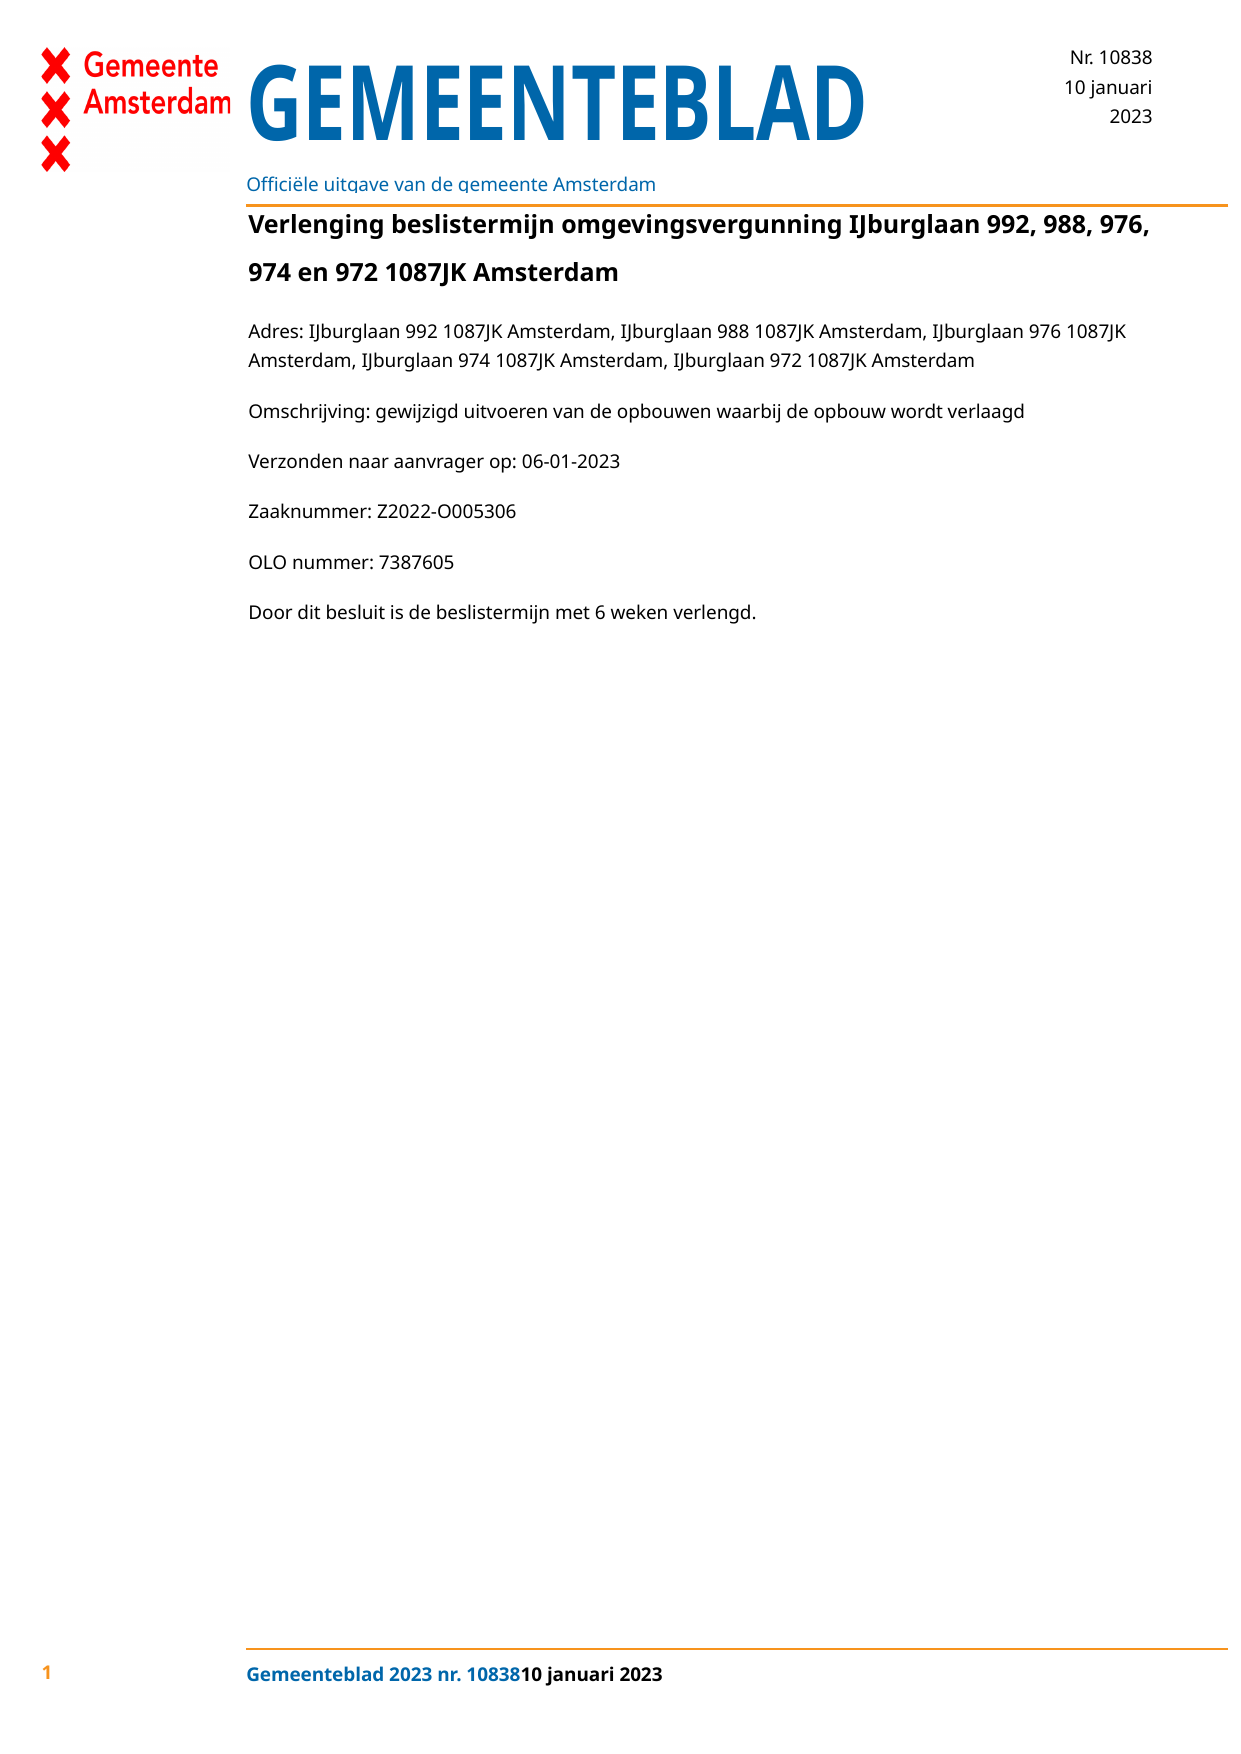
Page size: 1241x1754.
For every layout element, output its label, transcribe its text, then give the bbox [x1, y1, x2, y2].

picture [41, 47, 231, 172]
text Door dit besluit is de beslistermijn met 6 weken verlengd. [248, 599, 1152, 625]
text Zaaknummer: Z2022-O005306 [248, 499, 1152, 524]
text Verlenging beslistermijn omgevingsvergunning IJburglaan 992, 988, 976, 974 en 972 1087JK Amsterdam [248, 207, 1152, 288]
text Omschrijving: gewijzigd uitvoeren van de opbouwen waarbij de opbouw wordt verlaagd [248, 398, 1152, 424]
text Verzonden naar aanvrager op: 06-01-2023 [248, 448, 1152, 474]
text Adres: IJburglaan 992 1087JK Amsterdam, IJburglaan 988 1087JK Amsterdam, IJburglaan 976 1087JK Amsterdam, IJburglaan 974 1087JK Amsterdam, IJburglaan 972 1087JK Amsterdam [248, 318, 1152, 373]
text OLO nummer: 7387605 [248, 549, 1152, 575]
